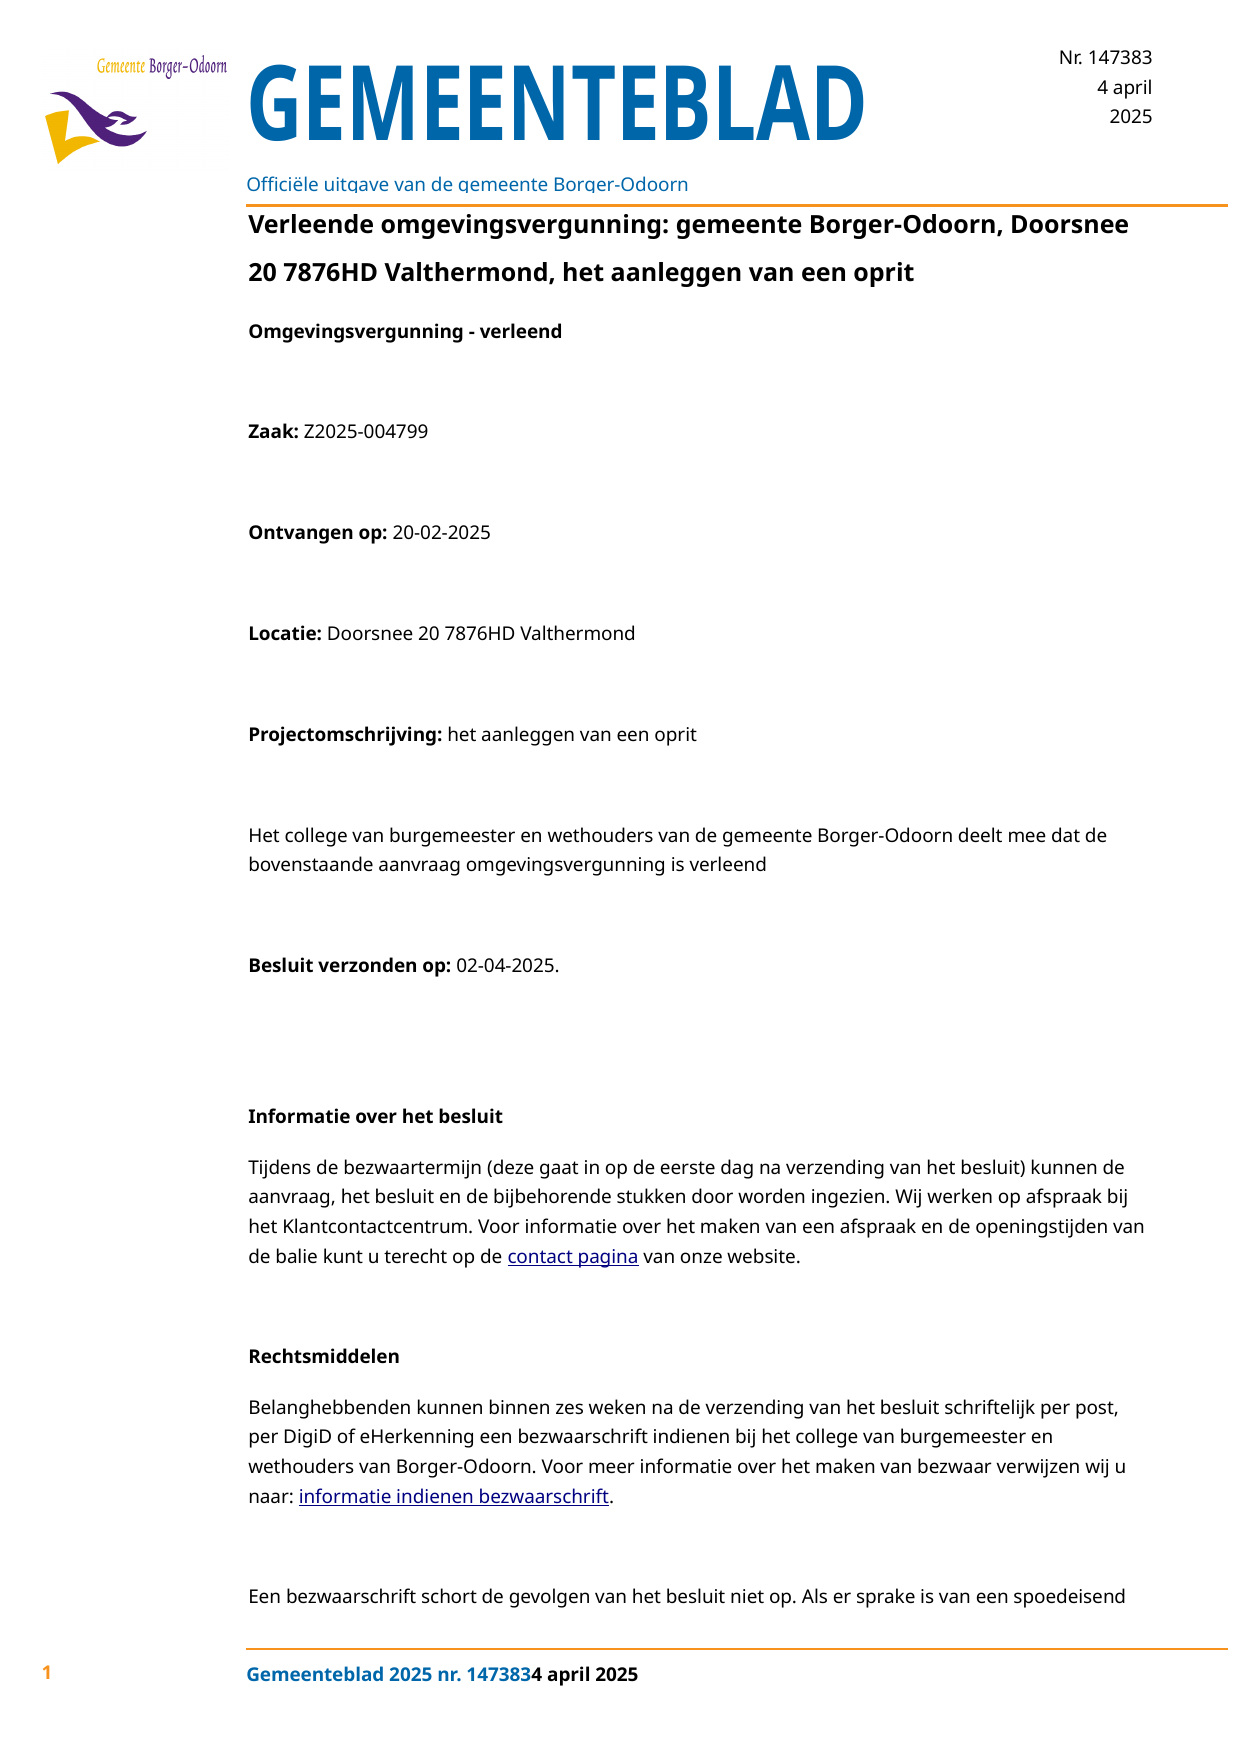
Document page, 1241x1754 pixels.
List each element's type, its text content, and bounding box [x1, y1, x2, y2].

text Belanghebbenden kunnen binnen zes weken na de verzending van het besluit schriftelijk per post, per DigiD of eHerkenning een bezwaarschrift indienen bij het college van burgemeester en wethouders van Borger-Odoorn. Voor meer informatie over het maken van bezwaar verwijzen wij u naar: informatie indienen bezwaarschrift. [248, 1394, 1152, 1509]
text Een bezwaarschrift schort de gevolgen van het besluit niet op. Als er sprake is van een spoedeisend [248, 1584, 1152, 1609]
text Omgevingsvergunning - verleend [248, 318, 1152, 344]
text Tijdens de bezwaartermijn (deze gaat in op de eerste dag na verzending van het besluit) kunnen de aanvraag, het besluit en de bijbehorende stukken door worden ingezien. Wij werken op afspraak bij het Klantcontactcentrum. Voor informatie over het maken van een afspraak en de openingstijden van de balie kunt u terecht op de contact pagina van onze website. [248, 1154, 1152, 1269]
text Ontvangen op: 20-02-2025 [248, 519, 1152, 545]
text Rechtsmiddelen [248, 1344, 1152, 1369]
text Besluit verzonden op: 02-04-2025. [248, 952, 1152, 978]
text Informatie over het besluit [248, 1104, 1152, 1129]
text Zaak: Z2025-004799 [248, 419, 1152, 444]
text Projectomschrijving: het aanleggen van een oprit [248, 721, 1152, 747]
text Verleende omgevingsvergunning: gemeente Borger-Odoorn, Doorsnee 20 7876HD Valthermond, het aanleggen van een oprit [248, 207, 1152, 288]
picture [41, 47, 231, 172]
text Het college van burgemeester en wethouders van de gemeente Borger-Odoorn deelt mee dat de bovenstaande aanvraag omgevingsvergunning is verleend [248, 822, 1152, 877]
text Locatie: Doorsnee 20 7876HD Valthermond [248, 620, 1152, 646]
